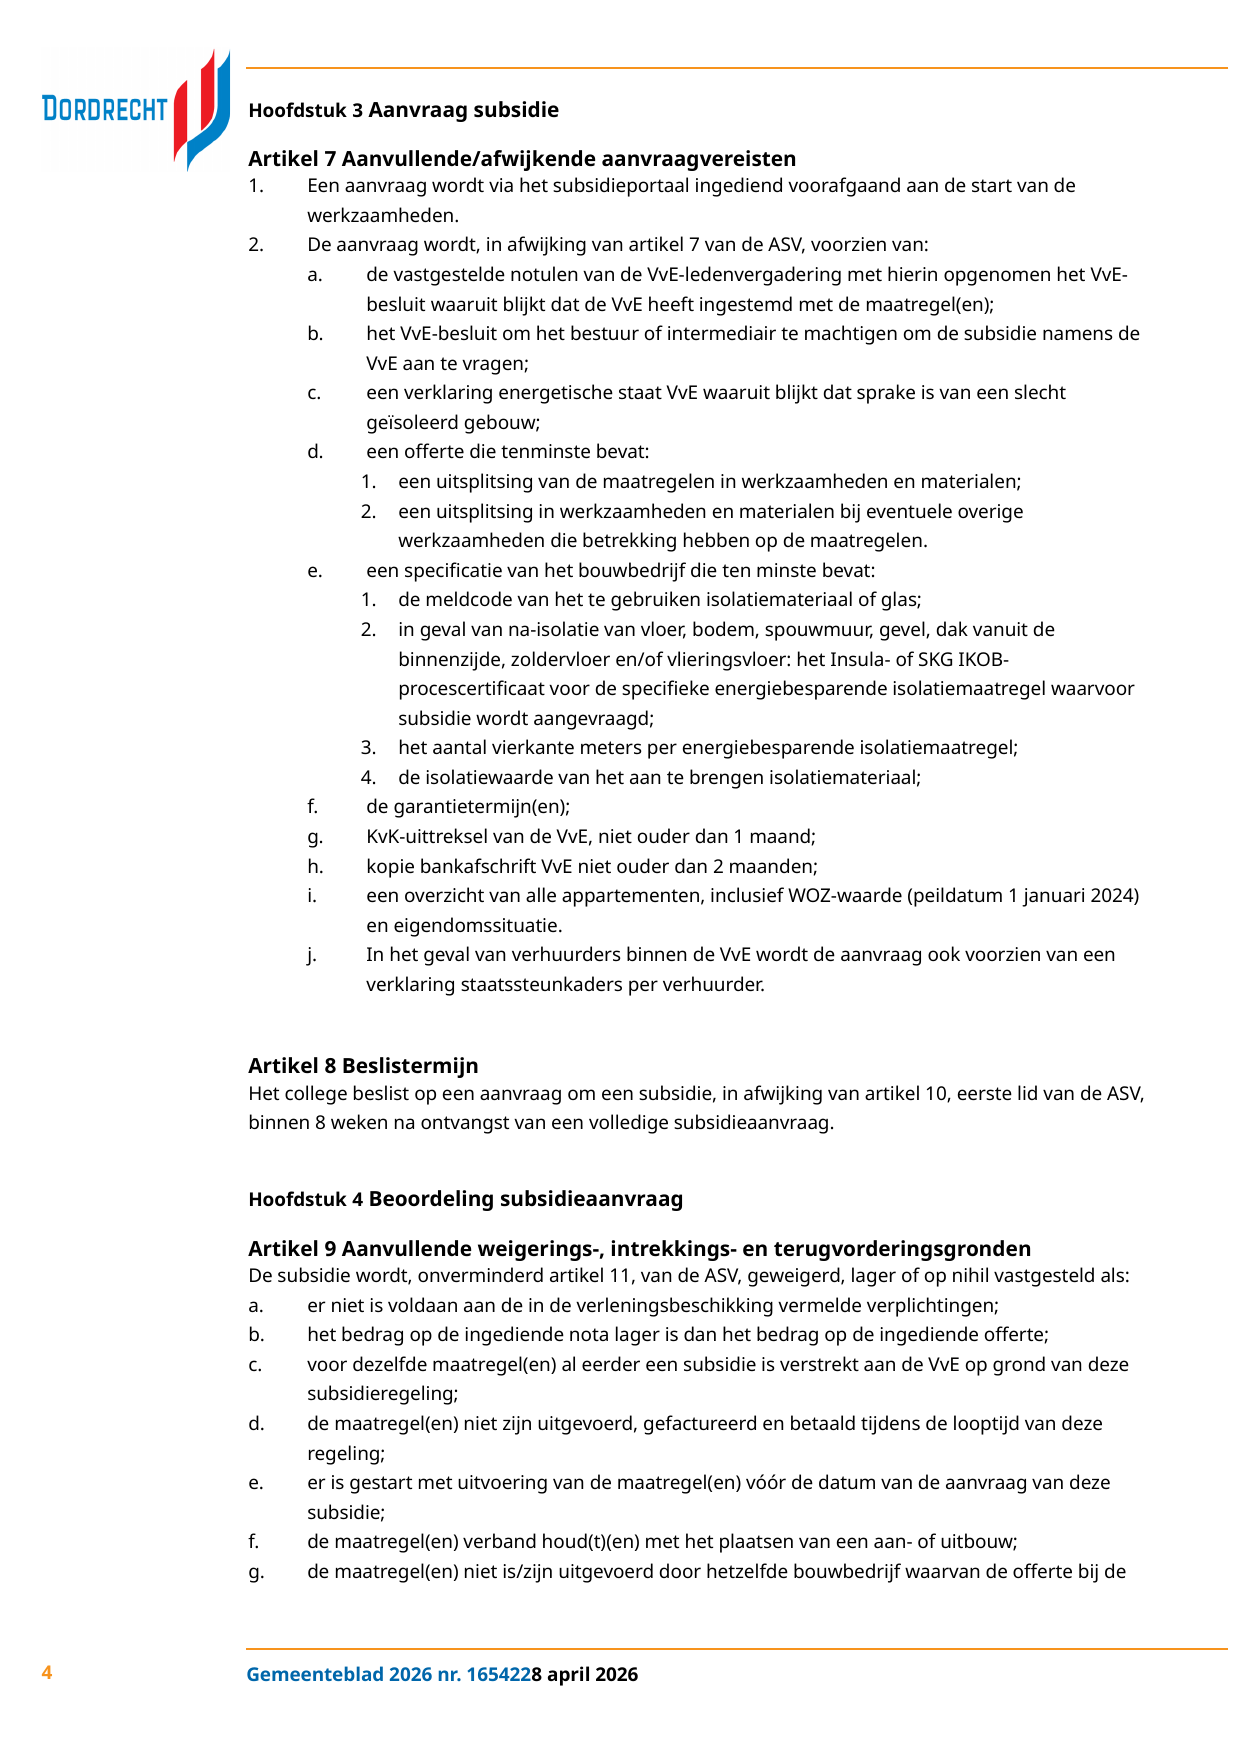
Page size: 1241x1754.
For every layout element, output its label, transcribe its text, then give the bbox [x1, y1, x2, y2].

list In het geval van verhuurders binnen de VvE wordt de aanvraag ook voorzien van een verklaring staatssteunkaders per verhuurder. [307, 942, 1152, 997]
list een uitsplitsing van de maatregelen in werkzaamheden en materialen; [361, 468, 1152, 494]
list een uitsplitsing in werkzaamheden en materialen bij eventuele overige werkzaamheden die betrekking hebben op de maatregelen. [361, 498, 1152, 553]
list de vastgestelde notulen van de VvE-ledenvergadering met hierin opgenomen het VvE-besluit waaruit blijkt dat de VvE heeft ingestemd met de maatregel(en); [307, 261, 1152, 317]
list een overzicht van alle appartementen, inclusief WOZ-waarde (peildatum 1 januari 2024) en eigendomssituatie. [307, 882, 1152, 938]
list kopie bankafschrift VvE niet ouder dan 2 maanden; [307, 853, 1152, 879]
list het aantal vierkante meters per energiebesparende isolatiemaatregel; [361, 734, 1152, 760]
list het VvE-besluit om het bestuur of intermediair te machtigen om de subsidie namens de VvE aan te vragen; [307, 320, 1152, 376]
list de maatregel(en) verband houd(t)(en) met het plaatsen van een aan- of uitbouw; [248, 1528, 1152, 1554]
list Een aanvraag wordt via het subsidieportaal ingediend voorafgaand aan de start van de werkzaamheden. [248, 172, 1152, 228]
list een specificatie van het bouwbedrijf die ten minste bevat: [307, 557, 1152, 583]
text De subsidie wordt, onverminderd artikel 11, van de ASV, geweigerd, lager of op nihil vastgesteld als: [248, 1262, 1152, 1288]
text Artikel 9 Aanvullende weigerings-, intrekkings- en terugvorderingsgronden [248, 1234, 1152, 1262]
picture [41, 47, 231, 172]
list de garantietermijn(en); [307, 794, 1152, 819]
list De aanvraag wordt, in afwijking van artikel 7 van de ASV, voorzien van: [248, 232, 1152, 257]
text Artikel 8 Beslistermijn [248, 1051, 1152, 1080]
list het bedrag op de ingediende nota lager is dan het bedrag op de ingediende offerte; [248, 1321, 1152, 1347]
list een verklaring energetische staat VvE waaruit blijkt dat sprake is van een slecht geïsoleerd gebouw; [307, 379, 1152, 435]
list er is gestart met uitvoering van de maatregel(en) vóór de datum van de aanvraag van deze subsidie; [248, 1469, 1152, 1524]
list de maatregel(en) niet is/zijn uitgevoerd door hetzelfde bouwbedrijf waarvan de offerte bij de [248, 1558, 1152, 1584]
text Het college beslist op een aanvraag om een subsidie, in afwijking van artikel 10, eerste lid van de ASV, binnen 8 weken na ontvangst van een volledige subsidieaanvraag. [248, 1080, 1152, 1135]
list voor dezelfde maatregel(en) al eerder een subsidie is verstrekt aan de VvE op grond van deze subsidieregeling; [248, 1351, 1152, 1406]
text Hoofdstuk 3 Aanvraag subsidie [248, 95, 1152, 123]
list in geval van na-isolatie van vloer, bodem, spouwmuur, gevel, dak vanuit de binnenzijde, zoldervloer en/of vlieringsvloer: het Insula- of SKG IKOB-procescertificaat voor de specifieke energiebesparende isolatiemaatregel waarvoor subsidie wordt aangevraagd; [361, 616, 1152, 731]
list de meldcode van het te gebruiken isolatiemateriaal of glas; [361, 587, 1152, 612]
list er niet is voldaan aan de in de verleningsbeschikking vermelde verplichtingen; [248, 1292, 1152, 1317]
list een offerte die tenminste bevat: [307, 439, 1152, 464]
text Hoofdstuk 4 Beoordeling subsidieaanvraag [248, 1184, 1152, 1213]
list de isolatiewaarde van het aan te brengen isolatiemateriaal; [361, 764, 1152, 790]
text Artikel 7 Aanvullende/afwijkende aanvraagvereisten [248, 144, 1152, 172]
list de maatregel(en) niet zijn uitgevoerd, gefactureerd en betaald tijdens de looptijd van deze regeling; [248, 1410, 1152, 1465]
list KvK-uittreksel van de VvE, niet ouder dan 1 maand; [307, 823, 1152, 849]
